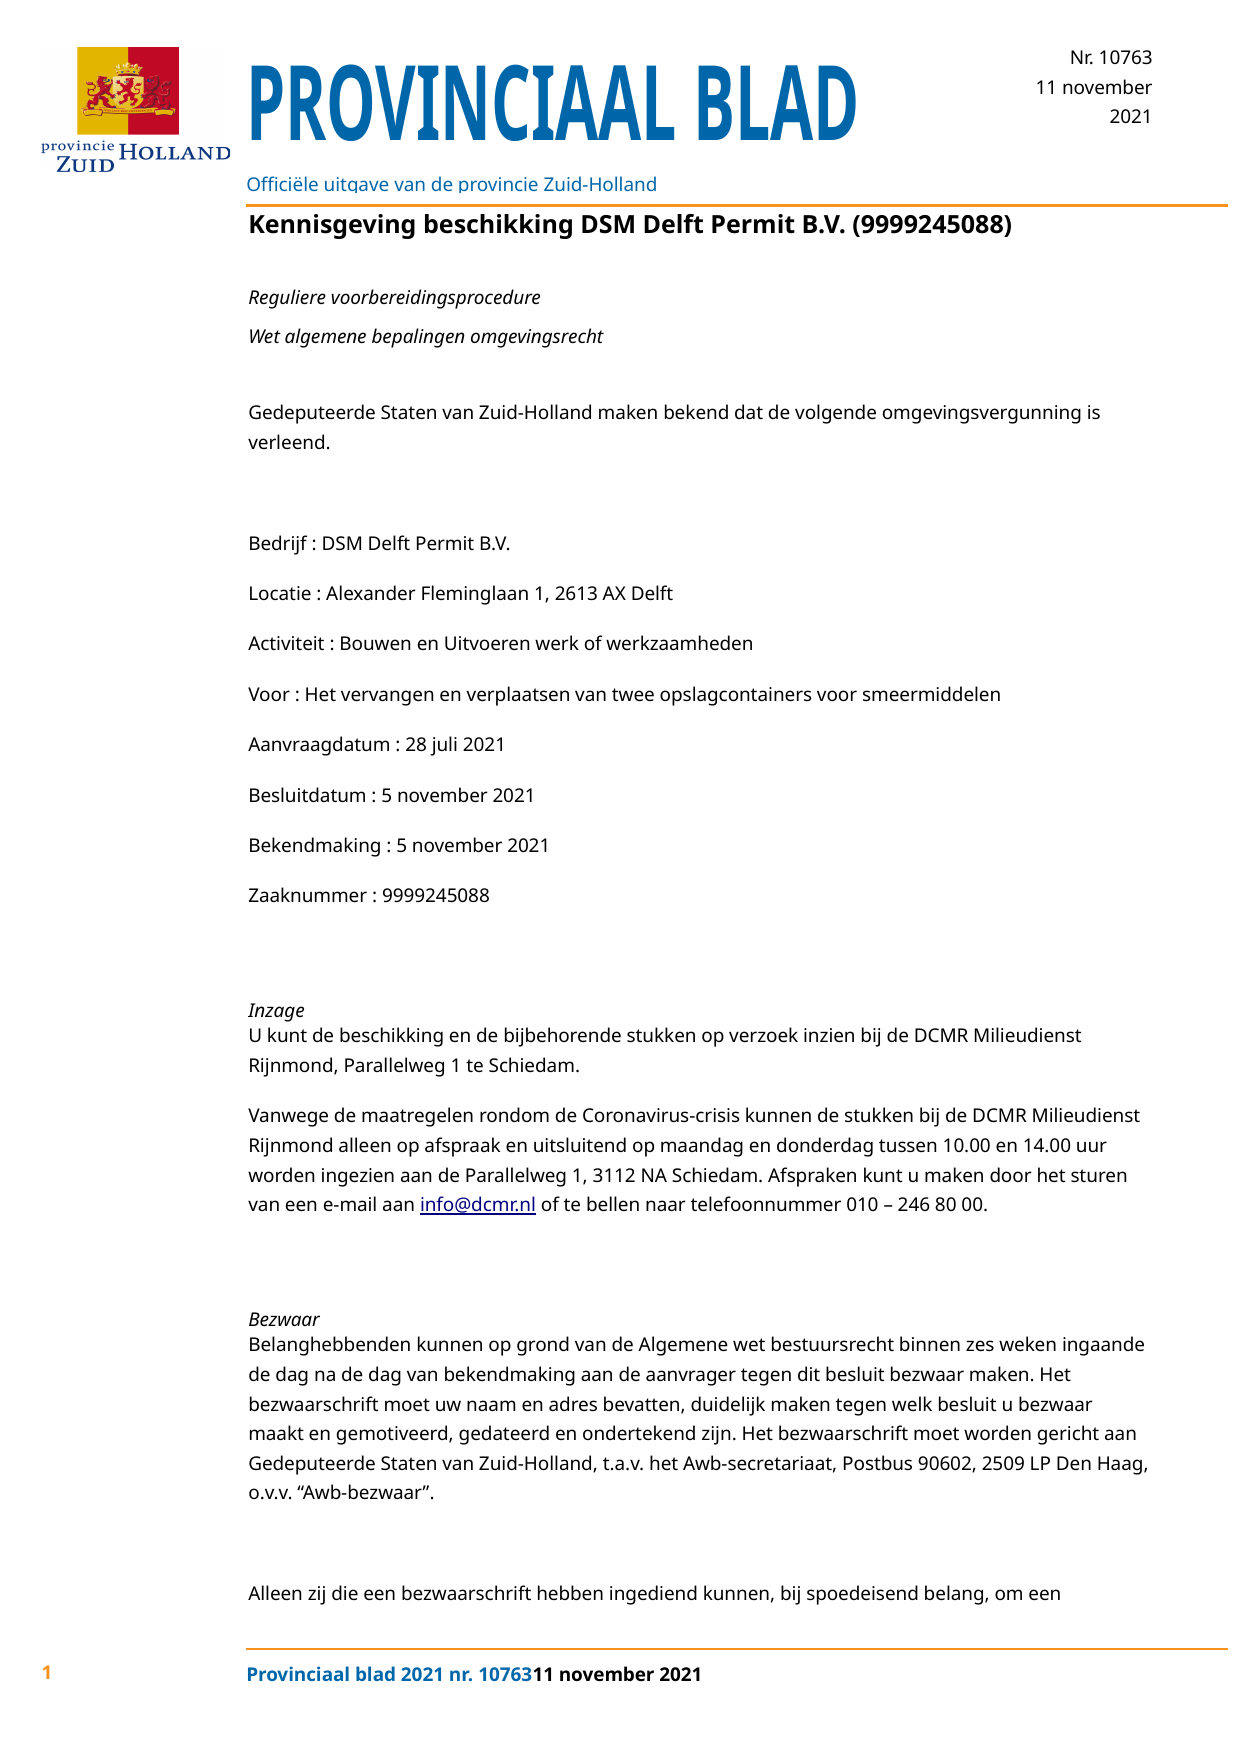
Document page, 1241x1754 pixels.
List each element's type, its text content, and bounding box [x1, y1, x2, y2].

text Gedeputeerde Staten van Zuid-Holland maken bekend dat de volgende omgevingsvergunning is verleend. [248, 399, 1152, 454]
text Bezwaar [248, 1306, 1152, 1332]
text Besluitdatum : 5 november 2021 [248, 782, 1152, 807]
text Bedrijf : DSM Delft Permit B.V. [248, 530, 1152, 555]
text Activiteit : Bouwen en Uitvoeren werk of werkzaamheden [248, 631, 1152, 656]
text Alleen zij die een bezwaarschrift hebben ingediend kunnen, bij spoedeisend belang, om een [248, 1580, 1152, 1606]
text Bekendmaking : 5 november 2021 [248, 832, 1152, 858]
text Zaaknummer : 9999245088 [248, 883, 1152, 908]
picture [41, 47, 231, 172]
text Vanwege de maatregelen rondom de Coronavirus-crisis kunnen de stukken bij de DCMR Milieudienst Rijnmond alleen op afspraak en uitsluitend op maandag en donderdag tussen 10.00 en 14.00 uur worden ingezien aan de Parallelweg 1, 3112 NA Schiedam. Afspraken kunt u maken door het sturen van een e-mail aan info@dcmr.nl of te bellen naar telefoonnummer 010 – 246 80 00. [248, 1103, 1152, 1217]
text Aanvraagdatum : 28 juli 2021 [248, 731, 1152, 757]
text Voor : Het vervangen en verplaatsen van twee opslagcontainers voor smeermiddelen [248, 681, 1152, 707]
text Locatie : Alexander Fleminglaan 1, 2613 AX Delft [248, 580, 1152, 606]
text Inzage [248, 997, 1152, 1023]
text Kennisgeving beschikking DSM Delft Permit B.V. (9999245088) [248, 207, 1152, 241]
text Belanghebbenden kunnen op grond van de Algemene wet bestuursrecht binnen zes weken ingaande de dag na de dag van bekendmaking aan de aanvrager tegen dit besluit bezwaar maken. Het bezwaarschrift moet uw naam en adres bevatten, duidelijk maken tegen welk besluit u bezwaar maakt en gemotiveerd, gedateerd en ondertekend zijn. Het bezwaarschrift moet worden gericht aan Gedeputeerde Staten van Zuid-Holland, t.a.v. het Awb-secretariaat, Postbus 90602, 2509 LP Den Haag, o.v.v. “Awb-bezwaar”. [248, 1332, 1152, 1505]
text Wet algemene bepalingen omgevingsrecht [248, 323, 1152, 349]
text U kunt de beschikking en de bijbehorende stukken op verzoek inzien bij de DCMR Milieudienst Rijnmond, Parallelweg 1 te Schiedam. [248, 1023, 1152, 1078]
text Reguliere voorbereidingsprocedure [248, 284, 1152, 309]
